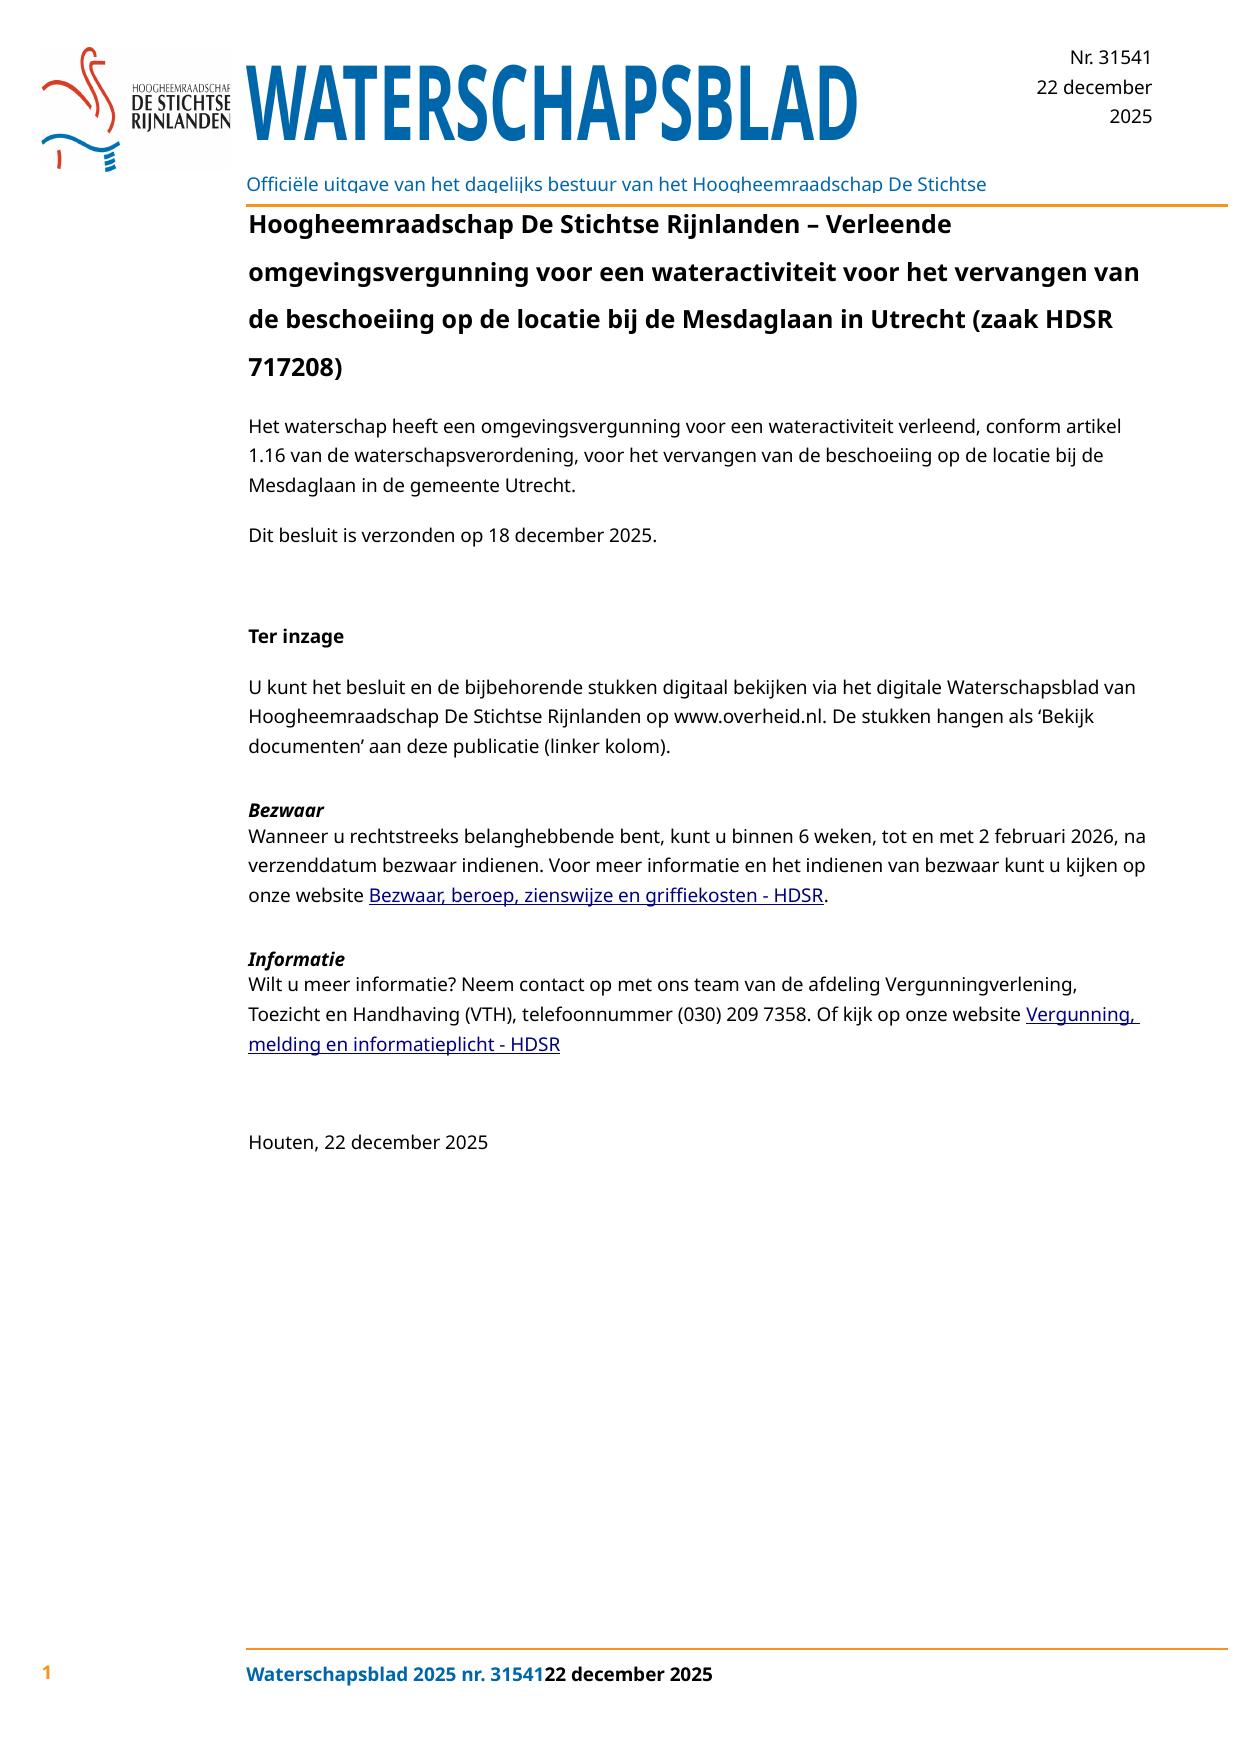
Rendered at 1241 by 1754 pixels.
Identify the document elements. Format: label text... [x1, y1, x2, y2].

text Bezwaar [248, 797, 1152, 823]
text Wanneer u rechtstreeks belanghebbende bent, kunt u binnen 6 weken, tot en met 2 februari 2026, na verzenddatum bezwaar indienen. Voor meer informatie en het indienen van bezwaar kunt u kijken op onze website Bezwaar, beroep, zienswijze en griffiekosten - HDSR. [248, 823, 1152, 908]
text Informatie [248, 946, 1152, 972]
text Houten, 22 december 2025 [248, 1129, 1152, 1155]
picture [41, 47, 231, 172]
text Ter inzage [248, 623, 1152, 649]
text U kunt het besluit en de bijbehorende stukken digitaal bekijken via het digitale Waterschapsblad van Hoogheemraadschap De Stichtse Rijnlanden op www.overheid.nl. De stukken hangen als ‘Bekijk documenten’ aan deze publicatie (linker kolom). [248, 674, 1152, 759]
text Hoogheemraadschap De Stichtse Rijnlanden – Verleende omgevingsvergunning voor een wateractiviteit voor het vervangen van de beschoeiing op de locatie bij de Mesdaglaan in Utrecht (zaak HDSR 717208) [248, 207, 1152, 384]
text Dit besluit is verzonden op 18 december 2025. [248, 523, 1152, 548]
text Wilt u meer informatie? Neem contact op met ons team van de afdeling Vergunningverlening, Toezicht en Handhaving (VTH), telefoonnummer (030) 209 7358. Of kijk op onze website Vergunning, melding en informatieplicht - HDSR [248, 972, 1152, 1057]
text Het waterschap heeft een omgevingsvergunning voor een wateractiviteit verleend, conform artikel 1.16 van de waterschapsverordening, voor het vervangen van de beschoeiing op de locatie bij de Mesdaglaan in de gemeente Utrecht. [248, 413, 1152, 498]
